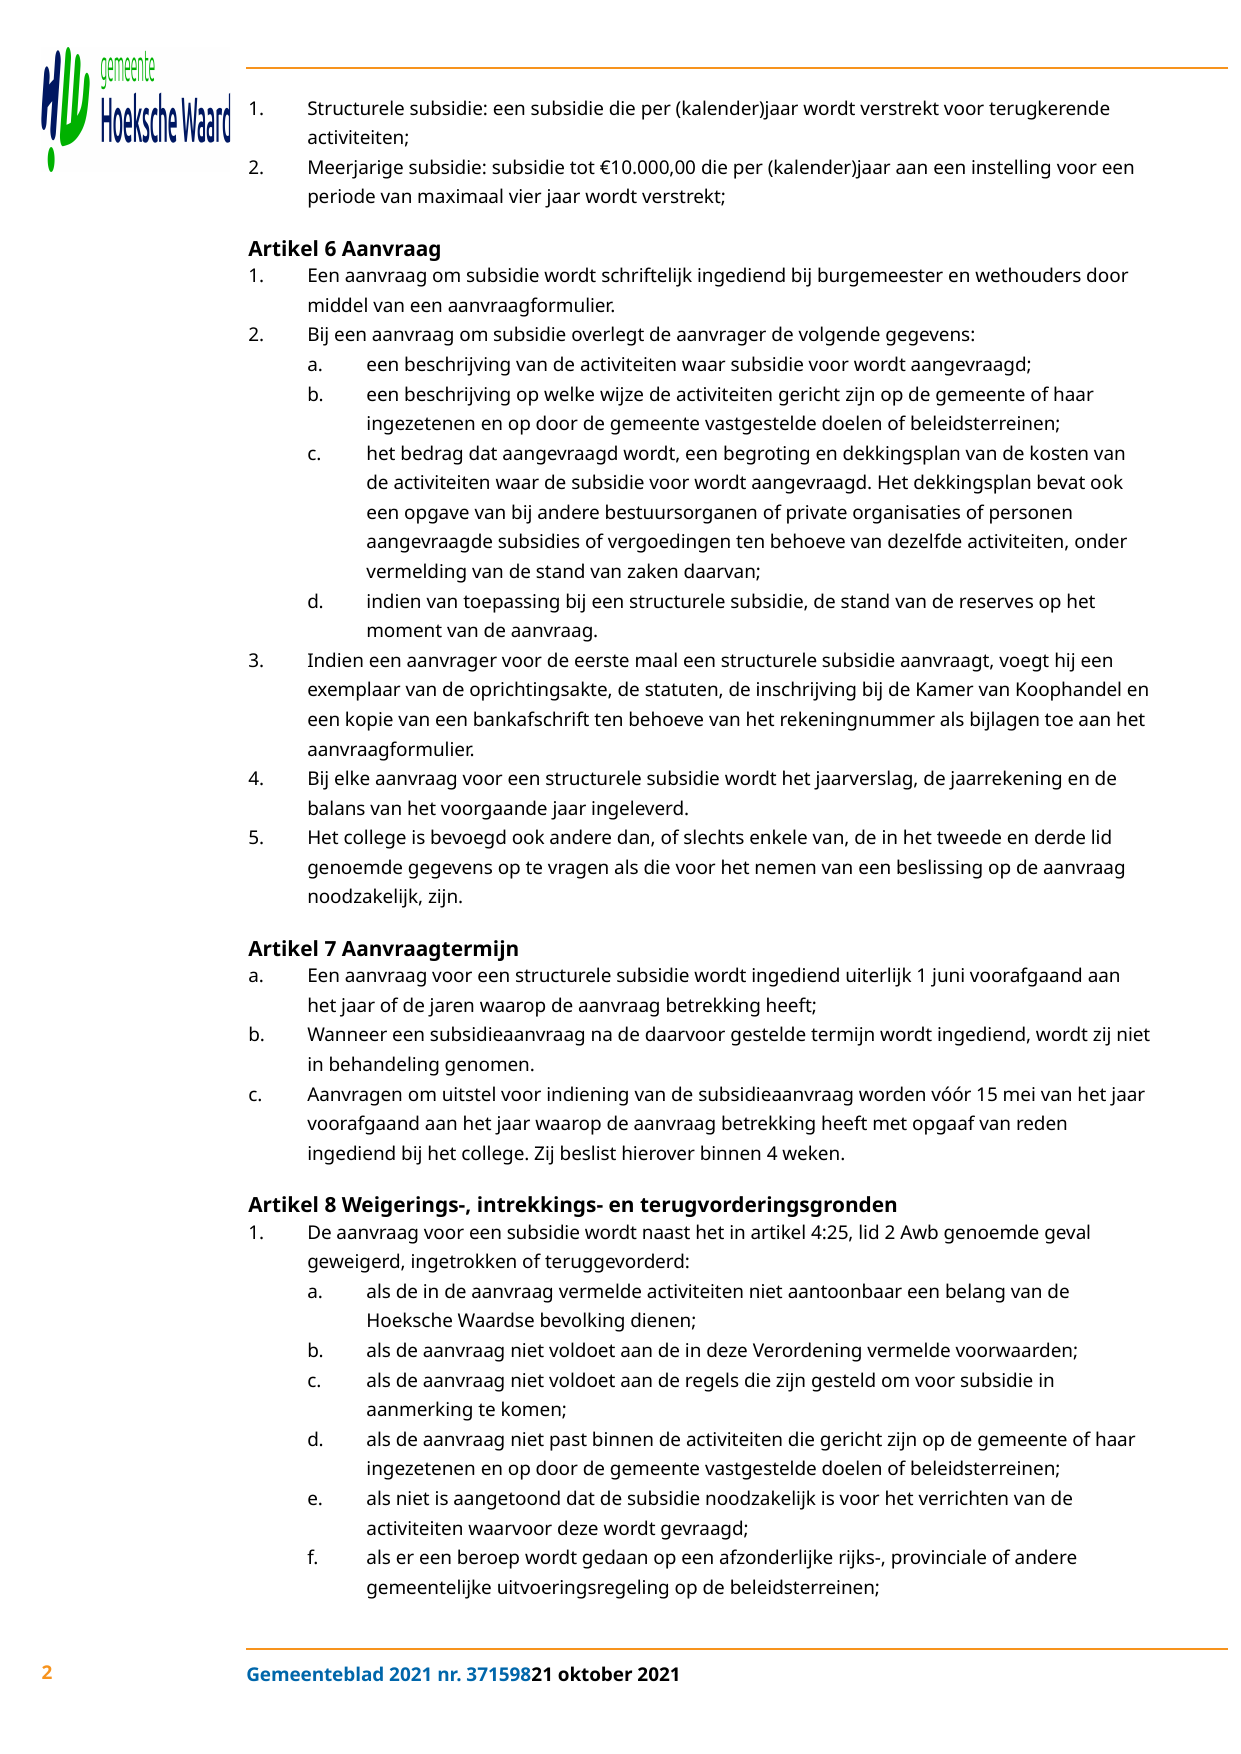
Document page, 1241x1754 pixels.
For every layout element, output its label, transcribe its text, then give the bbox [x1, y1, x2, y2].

text Artikel 7 Aanvraagtermijn [248, 934, 1152, 962]
list het bedrag dat aangevraagd wordt, een begroting en dekkingsplan van de kosten van de activiteiten waar de subsidie voor wordt aangevraagd. Het dekkingsplan bevat ook een opgave van bij andere bestuursorganen of private organisaties of personen aangevraagde subsidies of vergoedingen ten behoeve van dezelfde activiteiten, onder vermelding van de stand van zaken daarvan; [307, 440, 1152, 584]
list De aanvraag voor een subsidie wordt naast het in artikel 4:25, lid 2 Awb genoemde geval geweigerd, ingetrokken of teruggevorderd: [248, 1219, 1152, 1274]
list Wanneer een subsidieaanvraag na de daarvoor gestelde termijn wordt ingediend, wordt zij niet in behandeling genomen. [248, 1022, 1152, 1077]
list Een aanvraag om subsidie wordt schriftelijk ingediend bij burgemeester en wethouders door middel van een aanvraagformulier. [248, 262, 1152, 318]
list als de aanvraag niet voldoet aan de regels die zijn gesteld om voor subsidie in aanmerking te komen; [307, 1367, 1152, 1422]
list als de in de aanvraag vermelde activiteiten niet aantoonbaar een belang van de Hoeksche Waardse bevolking dienen; [307, 1278, 1152, 1333]
list als de aanvraag niet voldoet aan de in deze Verordening vermelde voorwaarden; [307, 1337, 1152, 1363]
list Indien een aanvrager voor de eerste maal een structurele subsidie aanvraagt, voegt hij een exemplaar van de oprichtingsakte, de statuten, de inschrijving bij de Kamer van Koophandel en een kopie van een bankafschrift ten behoeve van het rekeningnummer als bijlagen toe aan het aanvraagformulier. [248, 647, 1152, 761]
list Meerjarige subsidie: subsidie tot €10.000,00 die per (kalender)jaar aan een instelling voor een periode van maximaal vier jaar wordt verstrekt; [248, 154, 1152, 209]
list als niet is aangetoond dat de subsidie noodzakelijk is voor het verrichten van de activiteiten waarvoor deze wordt gevraagd; [307, 1485, 1152, 1540]
list Bij een aanvraag om subsidie overlegt de aanvrager de volgende gegevens: [248, 322, 1152, 347]
list als er een beroep wordt gedaan op een afzonderlijke rijks-, provinciale of andere gemeentelijke uitvoeringsregeling op de beleidsterreinen; [307, 1544, 1152, 1599]
list indien van toepassing bij een structurele subsidie, de stand van de reserves op het moment van de aanvraag. [307, 588, 1152, 643]
list een beschrijving van de activiteiten waar subsidie voor wordt aangevraagd; [307, 351, 1152, 377]
list een beschrijving op welke wijze de activiteiten gericht zijn op de gemeente of haar ingezetenen en op door de gemeente vastgestelde doelen of beleidsterreinen; [307, 381, 1152, 436]
text Artikel 6 Aanvraag [248, 234, 1152, 262]
list als de aanvraag niet past binnen de activiteiten die gericht zijn op de gemeente of haar ingezetenen en op door de gemeente vastgestelde doelen of beleidsterreinen; [307, 1426, 1152, 1481]
list Structurele subsidie: een subsidie die per (kalender)jaar wordt verstrekt voor terugkerende activiteiten; [248, 95, 1152, 150]
picture [41, 47, 231, 172]
list Een aanvraag voor een structurele subsidie wordt ingediend uiterlijk 1 juni voorafgaand aan het jaar of de jaren waarop de aanvraag betrekking heeft; [248, 962, 1152, 1018]
list Aanvragen om uitstel voor indiening van de subsidieaanvraag worden vóór 15 mei van het jaar voorafgaand aan het jaar waarop de aanvraag betrekking heeft met opgaaf van reden ingediend bij het college. Zij beslist hierover binnen 4 weken. [248, 1081, 1152, 1166]
list Bij elke aanvraag voor een structurele subsidie wordt het jaarverslag, de jaarrekening en de balans van het voorgaande jaar ingeleverd. [248, 765, 1152, 821]
list Het college is bevoegd ook andere dan, of slechts enkele van, de in het tweede en derde lid genoemde gegevens op te vragen als die voor het nemen van een beslissing op de aanvraag noodzakelijk, zijn. [248, 824, 1152, 909]
text Artikel 8 Weigerings-, intrekkings- en terugvorderingsgronden [248, 1190, 1152, 1219]
